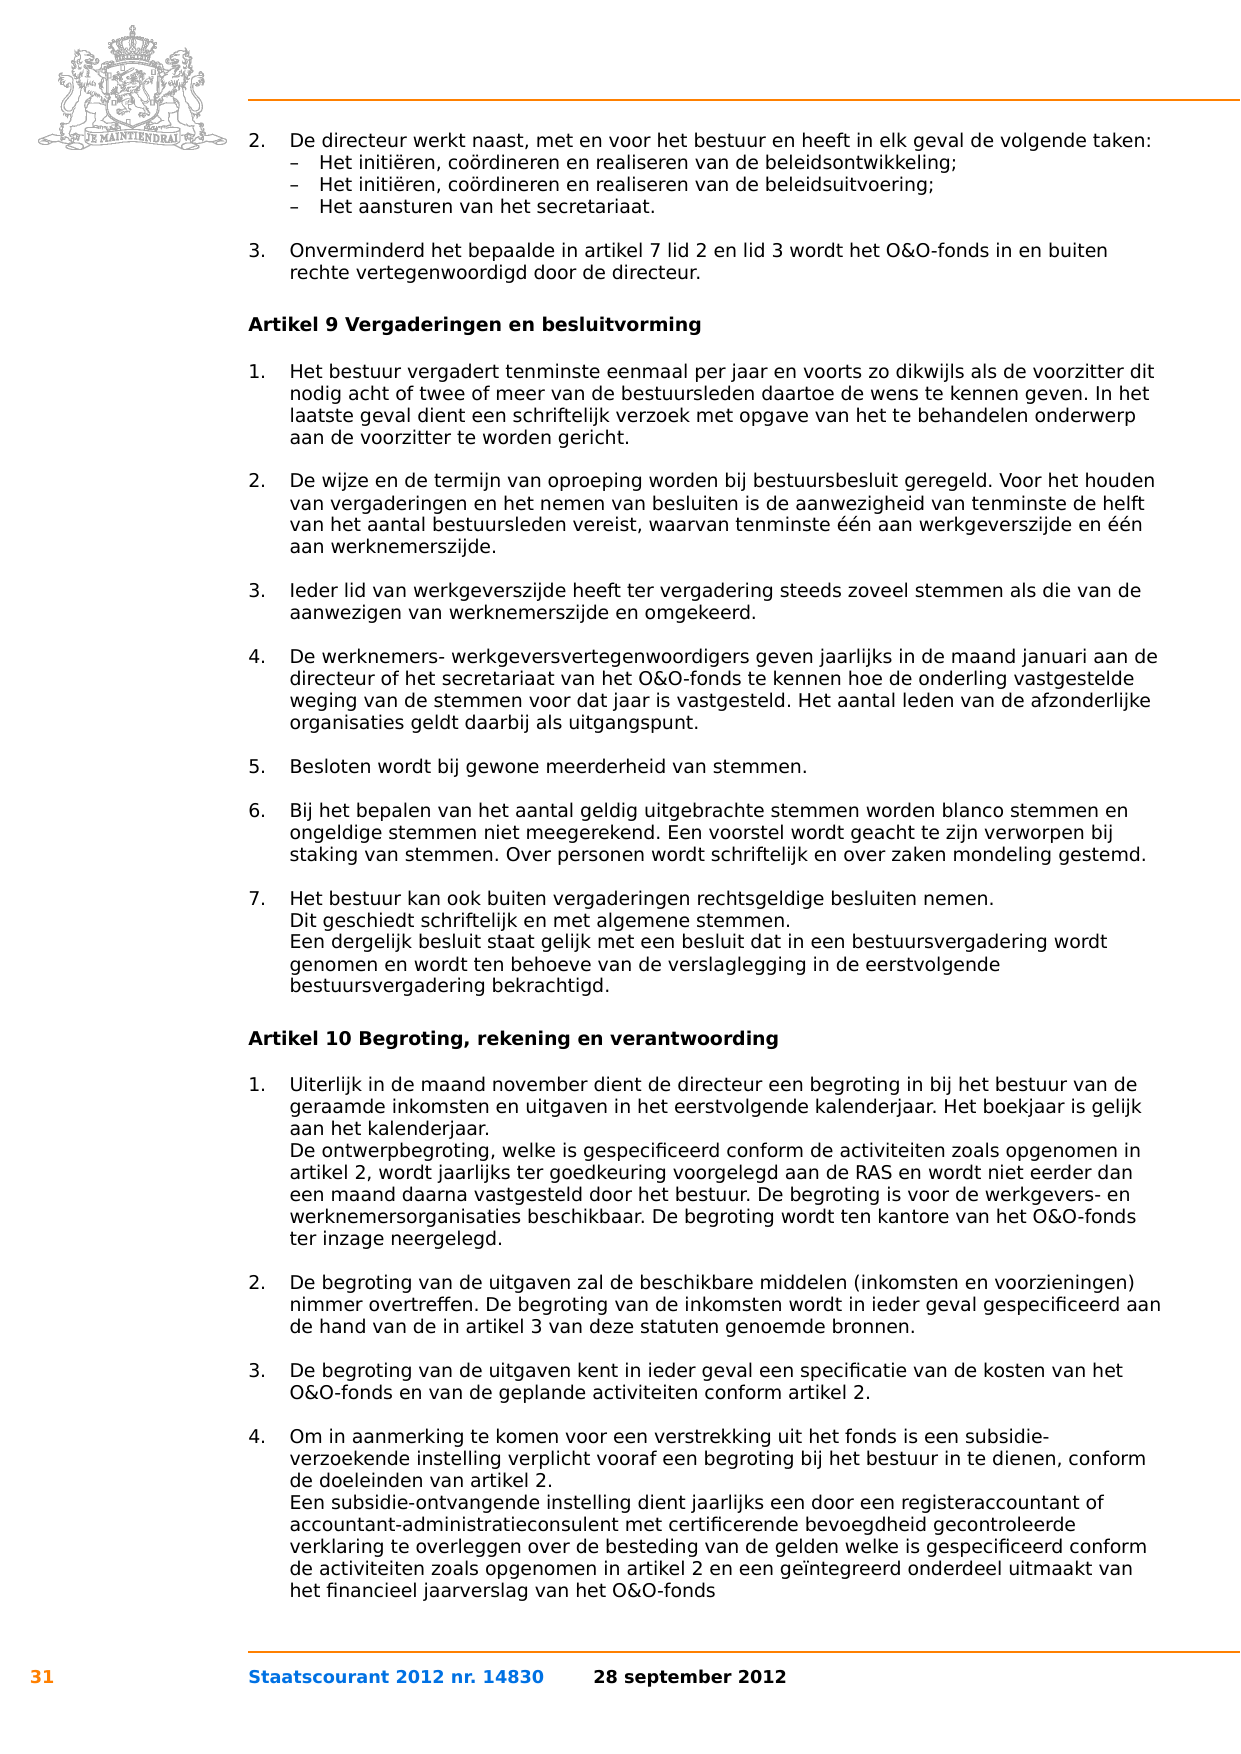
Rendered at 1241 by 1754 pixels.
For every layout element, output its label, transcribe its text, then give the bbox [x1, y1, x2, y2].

text De ontwerpbegroting, welke is gespecificeerd conform de activiteiten zoals opgenomen in artikel 2, wordt jaarlijks ter goedkeuring voorgelegd aan de RAS en wordt niet eerder dan een maand daarna vastgesteld door het bestuur. De begroting is voor de werkgevers- en werknemersorganisaties beschikbaar. De begroting wordt ten kantore van het O&O-fonds ter inzage neergelegd. [289, 1140, 1163, 1250]
text 2. De wijze en de termijn van oproeping worden bij bestuursbesluit geregeld. Voor het houden van vergaderingen en het nemen van besluiten is de aanwezigheid van tenminste de helft van het aantal bestuursleden vereist, waarvan tenminste één aan werkgeverszijde en één aan werknemerszijde. [248, 470, 1163, 558]
text 5. Besloten wordt bij gewone meerderheid van stemmen. [248, 756, 1163, 778]
subtitle Artikel 9 Vergaderingen en besluitvorming [248, 314, 1163, 336]
text 1. Het bestuur vergadert tenminste eenmaal per jaar en voorts zo dikwijls als de voorzitter dit nodig acht of twee of meer van de bestuursleden daartoe de wens te kennen geven. In het laatste geval dient een schriftelijk verzoek met opgave van het te behandelen onderwerp aan de voorzitter te worden gericht. [248, 361, 1163, 448]
text 6. Bij het bepalen van het aantal geldig uitgebrachte stemmen worden blanco stemmen en ongeldige stemmen niet meegerekend. Een voorstel wordt geacht te zijn verworpen bij staking van stemmen. Over personen wordt schriftelijk en over zaken mondeling gestemd. [248, 800, 1163, 866]
text 3. Ieder lid van werkgeverszijde heeft ter vergadering steeds zoveel stemmen als die van de aanwezigen van werknemerszijde en omgekeerd. [248, 580, 1163, 624]
text 3. De begroting van de uitgaven kent in ieder geval een specificatie van de kosten van het O&O-fonds en van de geplande activiteiten conform artikel 2. [248, 1360, 1163, 1404]
text Dit geschiedt schriftelijk en met algemene stemmen. [289, 909, 1163, 931]
text – Het aansturen van het secretariaat. [289, 196, 1163, 218]
text 2. De directeur werkt naast, met en voor het bestuur en heeft in elk geval de volgende taken: [248, 130, 1163, 152]
text 1. Uiterlijk in de maand november dient de directeur een begroting in bij het bestuur van de geraamde inkomsten en uitgaven in het eerstvolgende kalenderjaar. Het boekjaar is gelijk aan het kalenderjaar. [248, 1074, 1163, 1140]
text – Het initiëren, coördineren en realiseren van de beleidsuitvoering; [289, 174, 1163, 196]
text Een dergelijk besluit staat gelijk met een besluit dat in een bestuursvergadering wordt genomen en wordt ten behoeve van de verslaglegging in de eerstvolgende bestuursvergadering bekrachtigd. [289, 931, 1163, 997]
text 2. De begroting van de uitgaven zal de beschikbare middelen (inkomsten en voorzieningen) nimmer overtreffen. De begroting van de inkomsten wordt in ieder geval gespecificeerd aan de hand van de in artikel 3 van deze statuten genoemde bronnen. [248, 1272, 1163, 1338]
text – Het initiëren, coördineren en realiseren van de beleidsontwikkeling; [289, 152, 1163, 174]
text 4. Om in aanmerking te komen voor een verstrekking uit het fonds is een subsidie-verzoekende instelling verplicht vooraf een begroting bij het bestuur in te dienen, conform de doeleinden van artikel 2. [248, 1426, 1163, 1492]
text 7. Het bestuur kan ook buiten vergaderingen rechtsgeldige besluiten nemen. [248, 887, 1163, 909]
text Een subsidie-ontvangende instelling dient jaarlijks een door een registeraccountant of accountant-administratieconsulent met certificerende bevoegdheid gecontroleerde verklaring te overleggen over de besteding van de gelden welke is gespecificeerd conform de activiteiten zoals opgenomen in artikel 2 en een geïntegreerd onderdeel uitmaakt van het financieel jaarverslag van het O&O-fonds [289, 1492, 1163, 1602]
picture [38, 25, 227, 150]
text 4. De werknemers- werkgeversvertegenwoordigers geven jaarlijks in de maand januari aan de directeur of het secretariaat van het O&O-fonds te kennen hoe de onderling vastgestelde weging van de stemmen voor dat jaar is vastgesteld. Het aantal leden van de afzonderlijke organisaties geldt daarbij als uitgangspunt. [248, 646, 1163, 734]
subtitle Artikel 10 Begroting, rekening en verantwoording [248, 1027, 1163, 1049]
text 3. Onverminderd het bepaalde in artikel 7 lid 2 en lid 3 wordt het O&O-fonds in en buiten rechte vertegenwoordigd door de directeur. [248, 240, 1163, 284]
